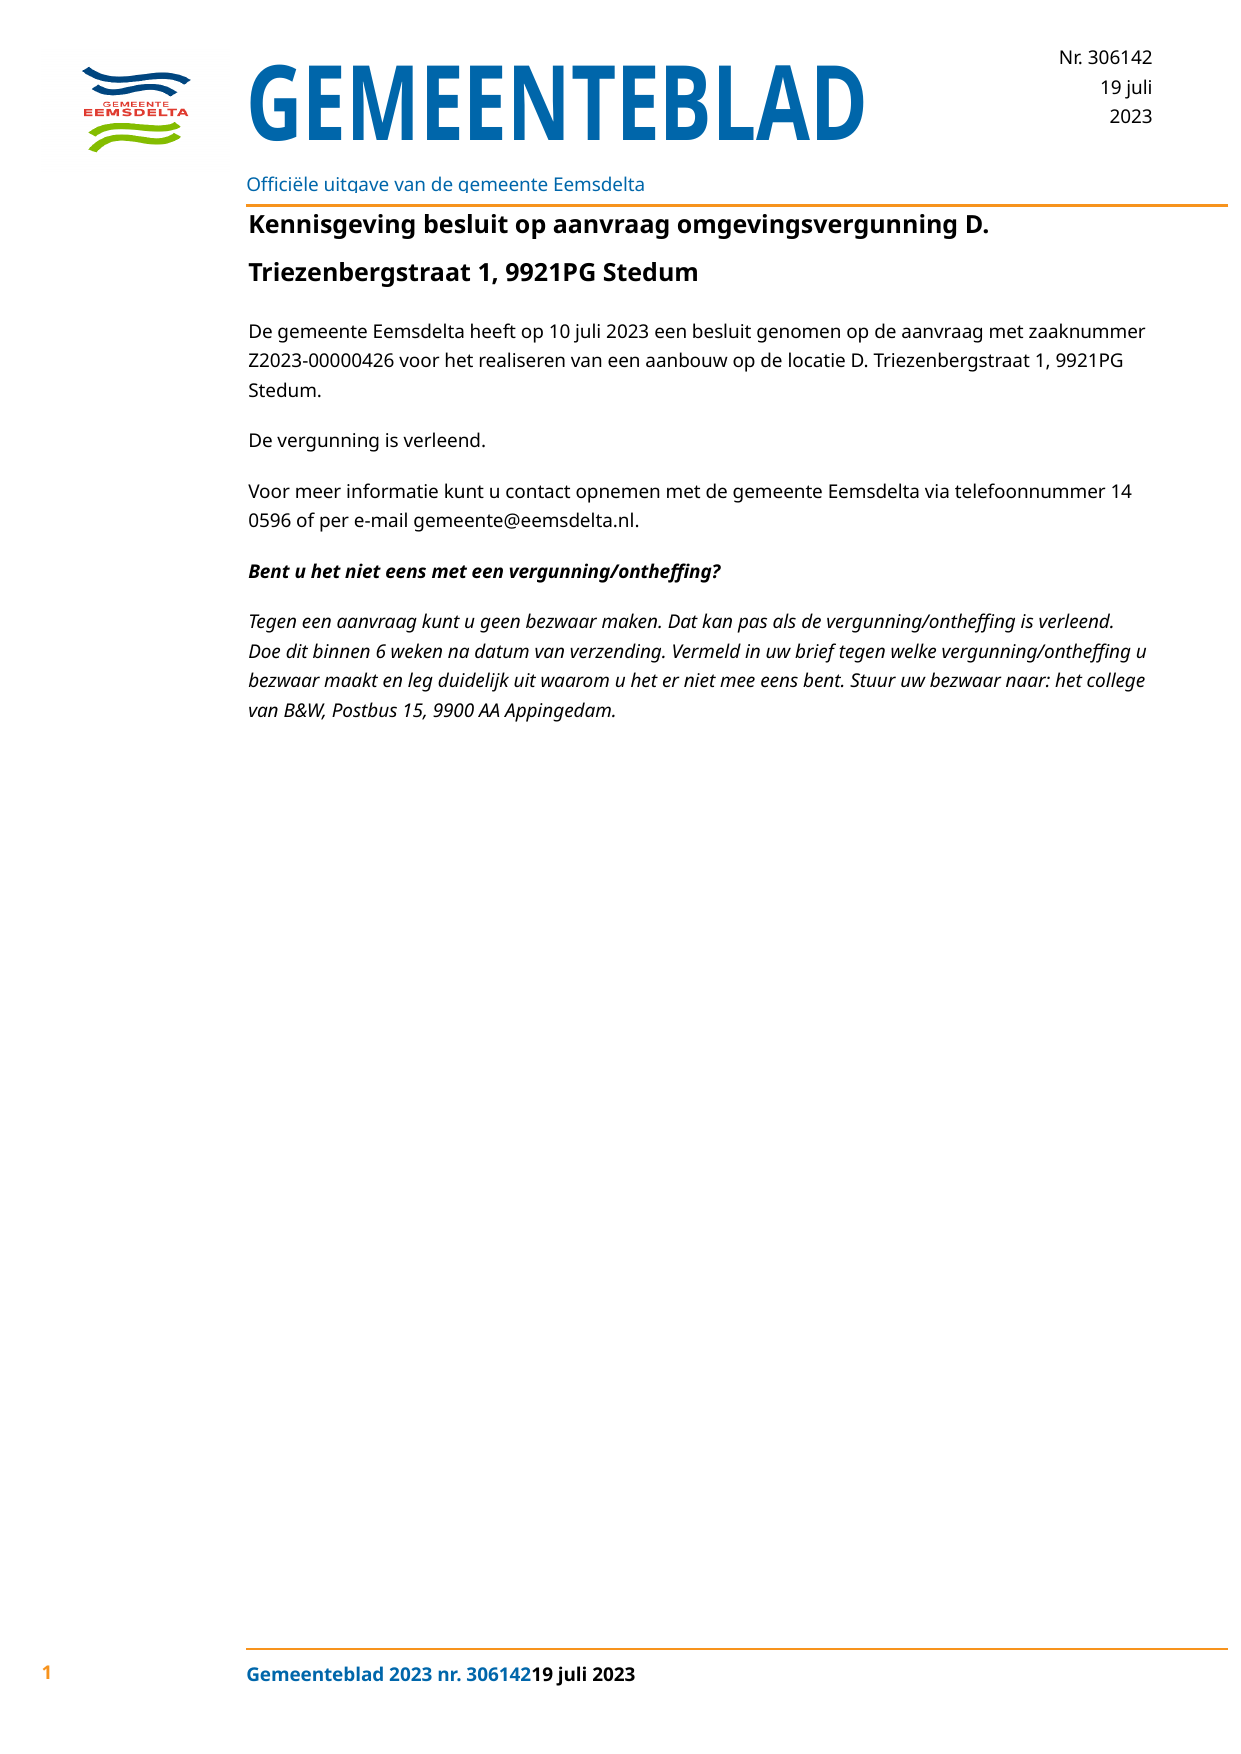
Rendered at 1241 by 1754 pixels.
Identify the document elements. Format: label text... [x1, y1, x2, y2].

text De gemeente Eemsdelta heeft op 10 juli 2023 een besluit genomen op de aanvraag met zaaknummer Z2023-00000426 voor het realiseren van een aanbouw op de locatie D. Triezenbergstraat 1, 9921PG Stedum. [248, 318, 1152, 403]
text De vergunning is verleend. [248, 427, 1152, 453]
text Voor meer informatie kunt u contact opnemen met de gemeente Eemsdelta via telefoonnummer 14 0596 of per e-mail gemeente@eemsdelta.nl. [248, 478, 1152, 533]
text Kennisgeving besluit op aanvraag omgevingsvergunning D. Triezenbergstraat 1, 9921PG Stedum [248, 207, 1152, 288]
text Tegen een aanvraag kunt u geen bezwaar maken. Dat kan pas als de vergunning/ontheffing is verleend. Doe dit binnen 6 weken na datum van verzending. Vermeld in uw brief tegen welke vergunning/ontheffing u bezwaar maakt en leg duidelijk uit waarom u het er niet mee eens bent. Stuur uw bezwaar naar: het college van B&W, Postbus 15, 9900 AA Appingedam. [248, 608, 1152, 723]
picture [41, 47, 231, 172]
text Bent u het niet eens met een vergunning/ontheffing? [248, 558, 1152, 584]
